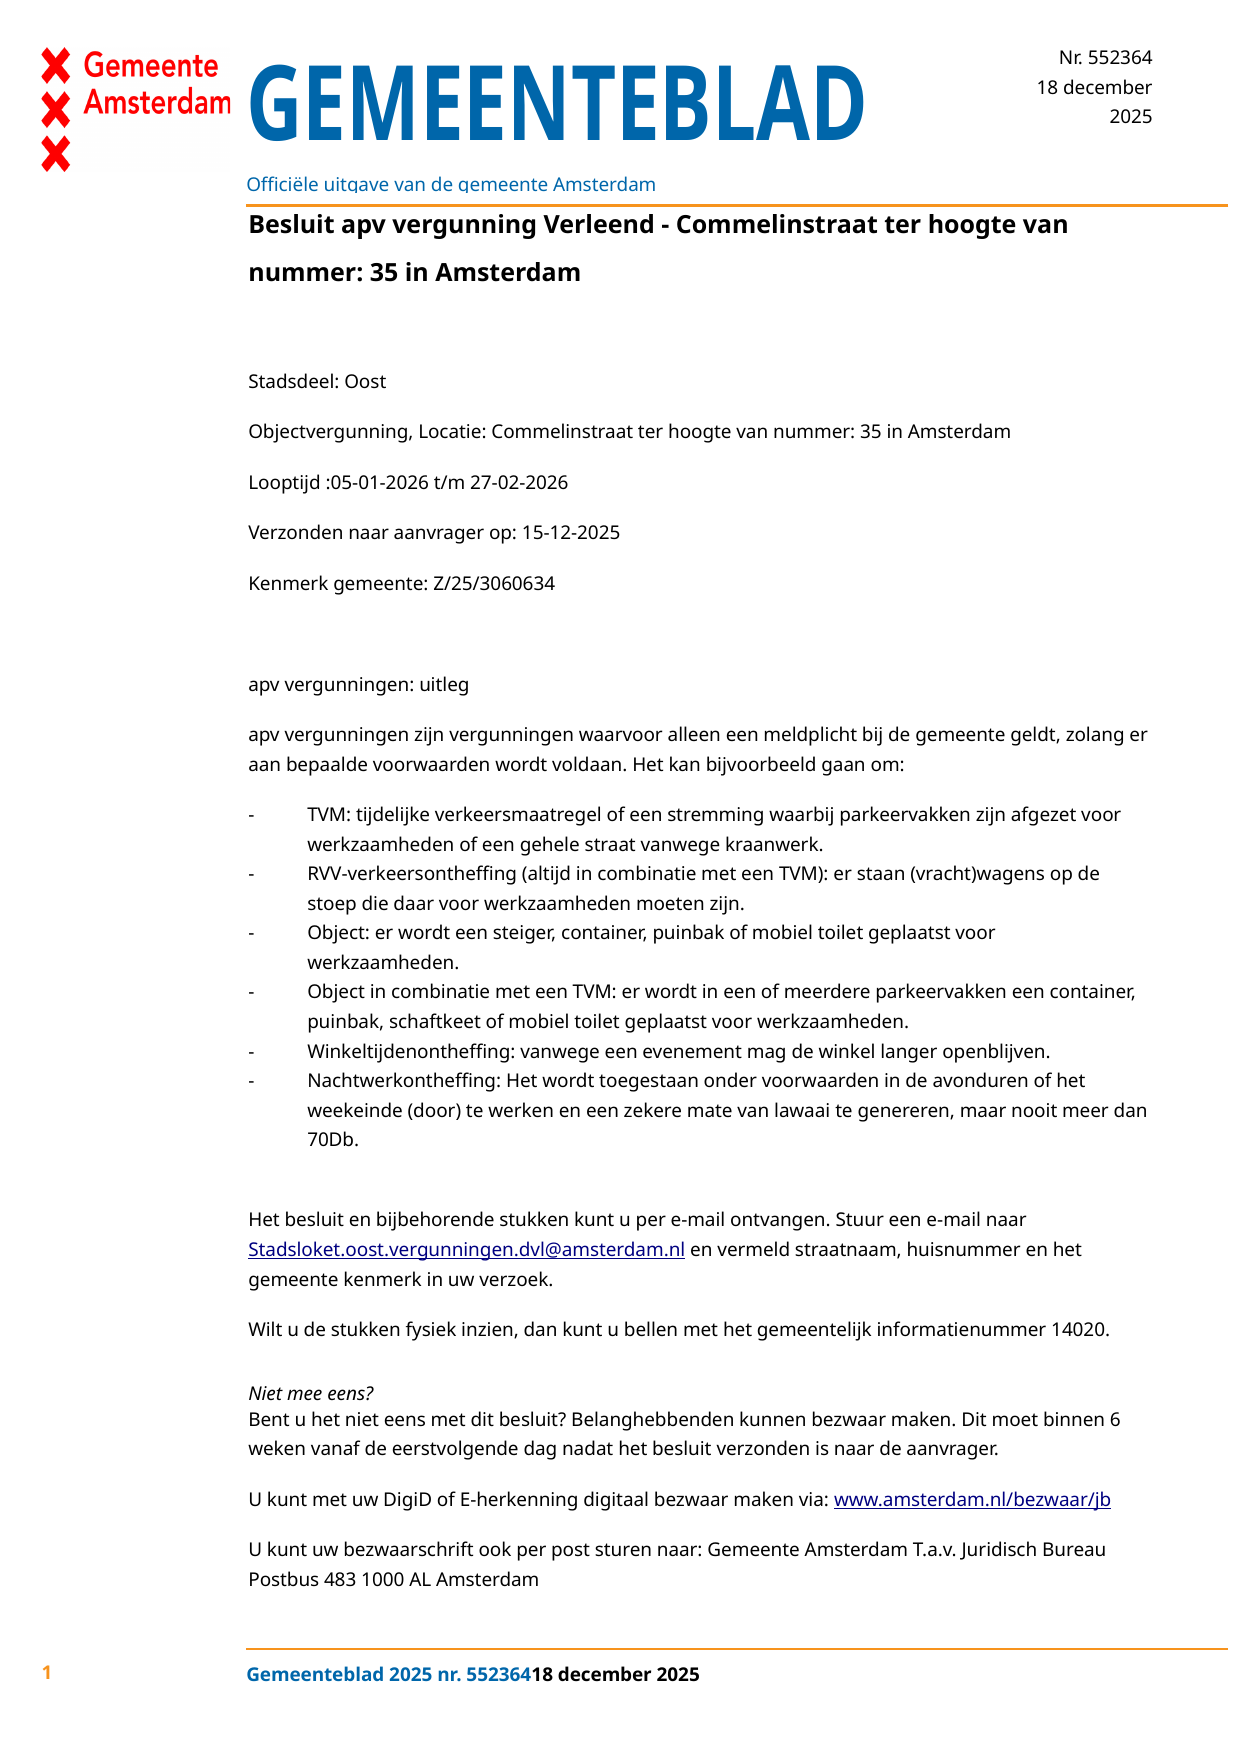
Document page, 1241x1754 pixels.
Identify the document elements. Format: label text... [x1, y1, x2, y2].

text Looptijd :05-01-2026 t/m 27-02-2026 [248, 469, 1152, 495]
picture [41, 47, 231, 172]
text Verzonden naar aanvrager op: 15-12-2025 [248, 519, 1152, 545]
text Wilt u de stukken fysiek inzien, dan kunt u bellen met het gemeentelijk informatienummer 14020. [248, 1316, 1152, 1342]
text Objectvergunning, Locatie: Commelinstraat ter hoogte van nummer: 35 in Amsterdam [248, 419, 1152, 444]
text apv vergunningen zijn vergunningen waarvoor alleen een meldplicht bij de gemeente geldt, zolang er aan bepaalde voorwaarden wordt voldaan. Het kan bijvoorbeeld gaan om: [248, 721, 1152, 777]
text apv vergunningen: uitleg [248, 671, 1152, 697]
list RVV-verkeersontheffing (altijd in combinatie met een TVM): er staan (vracht)wagens op de stoep die daar voor werkzaamheden moeten zijn. [248, 860, 1152, 916]
text U kunt uw bezwaarschrift ook per post sturen naar: Gemeente Amsterdam T.a.v. Juridisch Bureau Postbus 483 1000 AL Amsterdam [248, 1536, 1152, 1592]
list Object in combinatie met een TVM: er wordt in een of meerdere parkeervakken een container, puinbak, schaftkeet of mobiel toilet geplaatst voor werkzaamheden. [248, 979, 1152, 1034]
text Besluit apv vergunning Verleend - Commelinstraat ter hoogte van nummer: 35 in Amsterdam [248, 207, 1152, 288]
text Stadsdeel: Oost [248, 368, 1152, 394]
text U kunt met uw DigiD of E-herkenning digitaal bezwaar maken via: www.amsterdam.nl/bezwaar/jb [248, 1486, 1152, 1512]
list TVM: tijdelijke verkeersmaatregel of een stremming waarbij parkeervakken zijn afgezet voor werkzaamheden of een gehele straat vanwege kraanwerk. [248, 801, 1152, 857]
text Het besluit en bijbehorende stukken kunt u per e-mail ontvangen. Stuur een e-mail naar Stadsloket.oost.vergunningen.dvl@amsterdam.nl en vermeld straatnaam, huisnummer en het gemeente kenmerk in uw verzoek. [248, 1207, 1152, 1292]
text Niet mee eens? [248, 1380, 1152, 1406]
list Nachtwerkontheffing: Het wordt toegestaan onder voorwaarden in de avonduren of het weekeinde (door) te werken en een zekere mate van lawaai te genereren, maar nooit meer dan 70Db. [248, 1067, 1152, 1152]
text Kenmerk gemeente: Z/25/3060634 [248, 570, 1152, 596]
text Bent u het niet eens met dit besluit? Belanghebbenden kunnen bezwaar maken. Dit moet binnen 6 weken vanaf de eerstvolgende dag nadat het besluit verzonden is naar de aanvrager. [248, 1406, 1152, 1461]
list Winkeltijdenontheffing: vanwege een evenement mag de winkel langer openblijven. [248, 1038, 1152, 1064]
list Object: er wordt een steiger, container, puinbak of mobiel toilet geplaatst voor werkzaamheden. [248, 919, 1152, 975]
